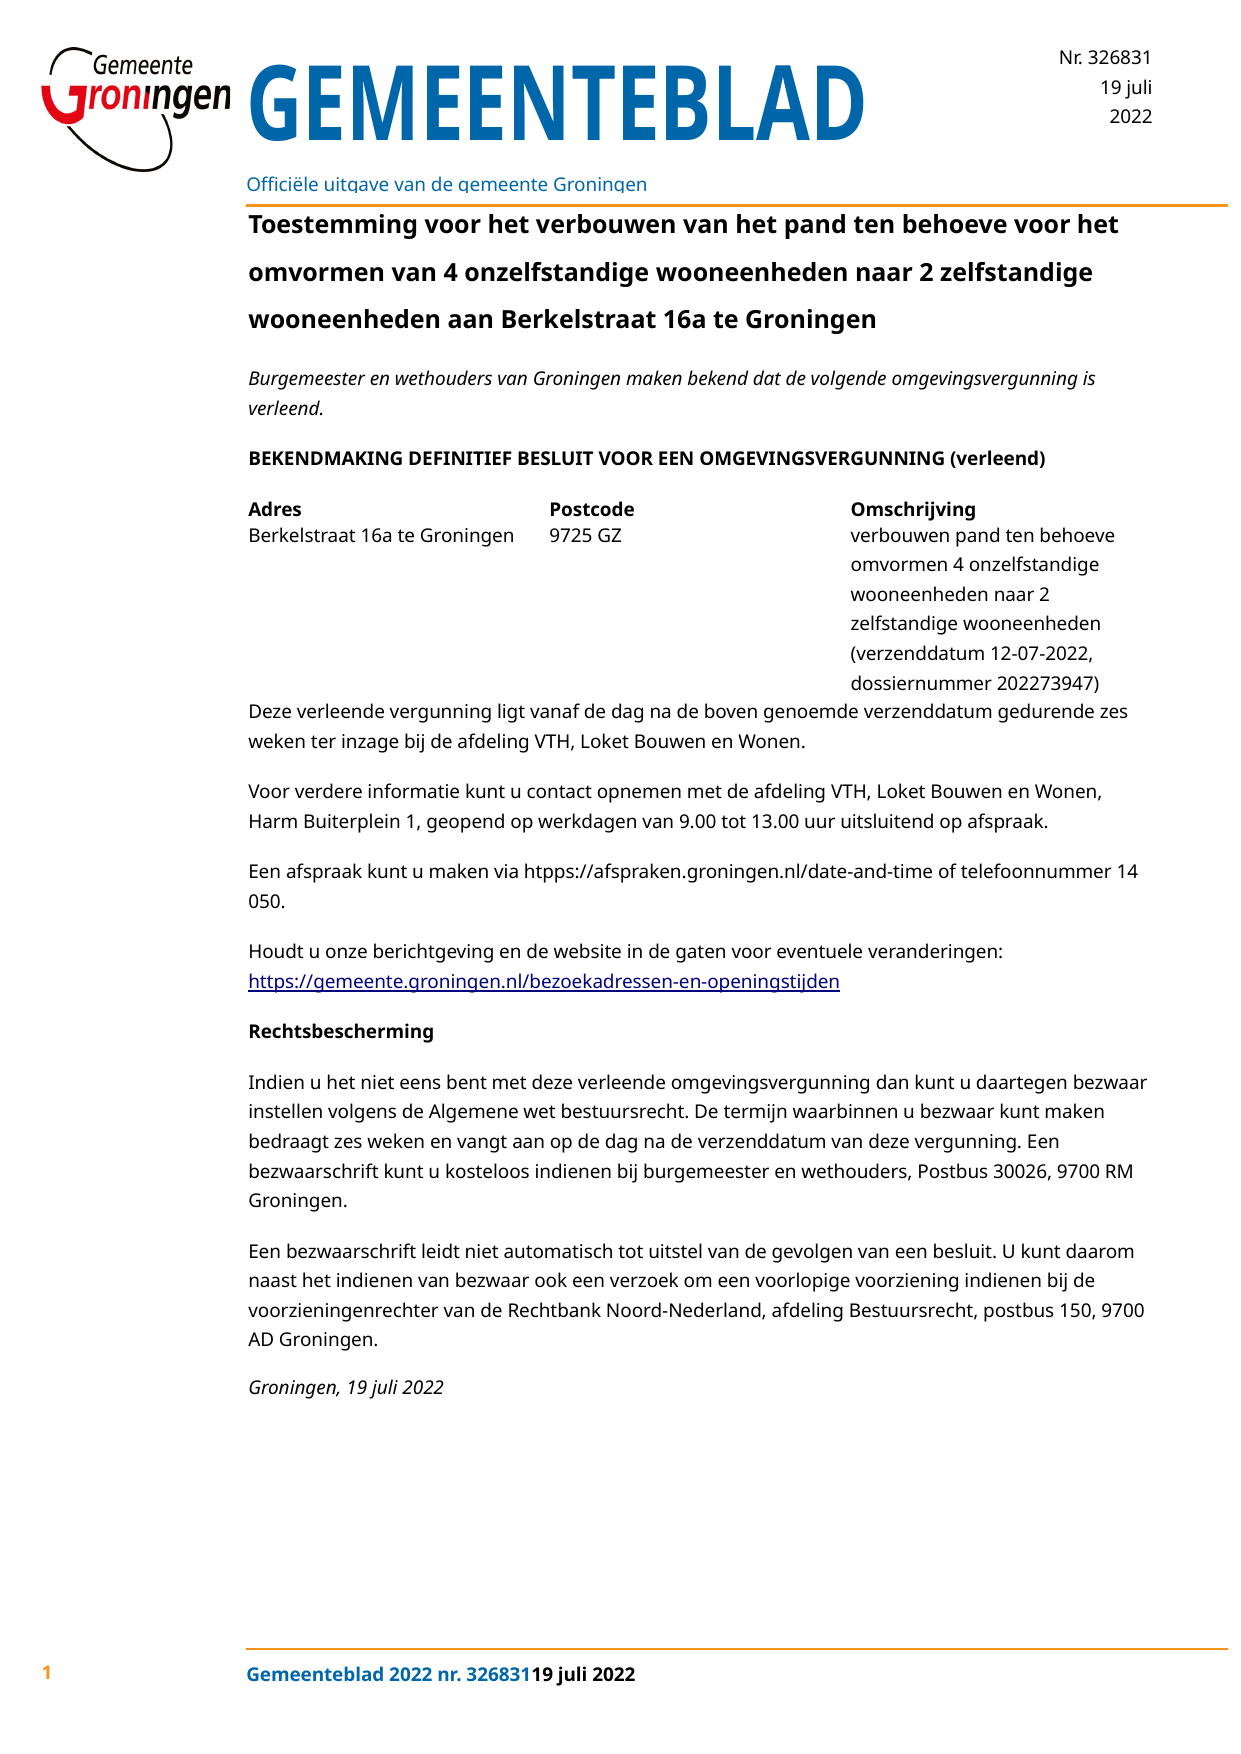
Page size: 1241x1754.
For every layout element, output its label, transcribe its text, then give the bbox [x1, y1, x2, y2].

text BEKENDMAKING DEFINITIEF BESLUIT VOOR EEN OMGEVINGSVERGUNNING (verleend) [248, 446, 1152, 471]
text Houdt u onze berichtgeving en de website in de gaten voor eventuele veranderingen: https://gemeente.groningen.nl/bezoekadressen-en-openingstijden [248, 939, 1152, 994]
text Groningen, 19 juli 2022 [248, 1374, 1152, 1400]
text Burgemeester en wethouders van Groningen maken bekend dat de volgende omgevingsvergunning is verleend. [248, 366, 1152, 421]
text Toestemming voor het verbouwen van het pand ten behoeve voor het omvormen van 4 onzelfstandige wooneenheden naar 2 zelfstandige wooneenheden aan Berkelstraat 16a te Groningen [248, 207, 1152, 336]
table_header Omschrijving [850, 496, 1152, 522]
text Een bezwaarschrift leidt niet automatisch tot uitstel van de gevolgen van een besluit. U kunt daarom naast het indienen van bezwaar ook een verzoek om een voorlopige voorziening indienen bij de voorzieningenrechter van de Rechtbank Noord-Nederland, afdeling Bestuursrecht, postbus 150, 9700 AD Groningen. [248, 1238, 1152, 1352]
table_cell Berkelstraat 16a te Groningen [248, 522, 549, 695]
table_cell 9725 GZ [549, 522, 850, 695]
table_cell verbouwen pand ten behoeve omvormen 4 onzelfstandige wooneenheden naar 2 zelfstandige wooneenheden (verzenddatum 12-07-2022, dossiernummer 202273947) [850, 522, 1152, 695]
table_header Adres [248, 496, 549, 522]
text Indien u het niet eens bent met deze verleende omgevingsvergunning dan kunt u daartegen bezwaar instellen volgens de Algemene wet bestuursrecht. De termijn waarbinnen u bezwaar kunt maken bedraagt zes weken en vangt aan op de dag na de verzenddatum van deze vergunning. Een bezwaarschrift kunt u kosteloos indienen bij burgemeester en wethouders, Postbus 30026, 9700 RM Groningen. [248, 1069, 1152, 1213]
table_header Postcode [549, 496, 850, 522]
text Voor verdere informatie kunt u contact opnemen met de afdeling VTH, Loket Bouwen en Wonen, Harm Buiterplein 1, geopend op werkdagen van 9.00 tot 13.00 uur uitsluitend op afspraak. [248, 779, 1152, 834]
text Rechtsbescherming [248, 1019, 1152, 1044]
text Een afspraak kunt u maken via htpps://afspraken.groningen.nl/date-and-time of telefoonnummer 14 050. [248, 859, 1152, 914]
picture [41, 47, 231, 172]
text Deze verleende vergunning ligt vanaf de dag na de boven genoemde verzenddatum gedurende zes weken ter inzage bij de afdeling VTH, Loket Bouwen en Wonen. [248, 699, 1152, 754]
